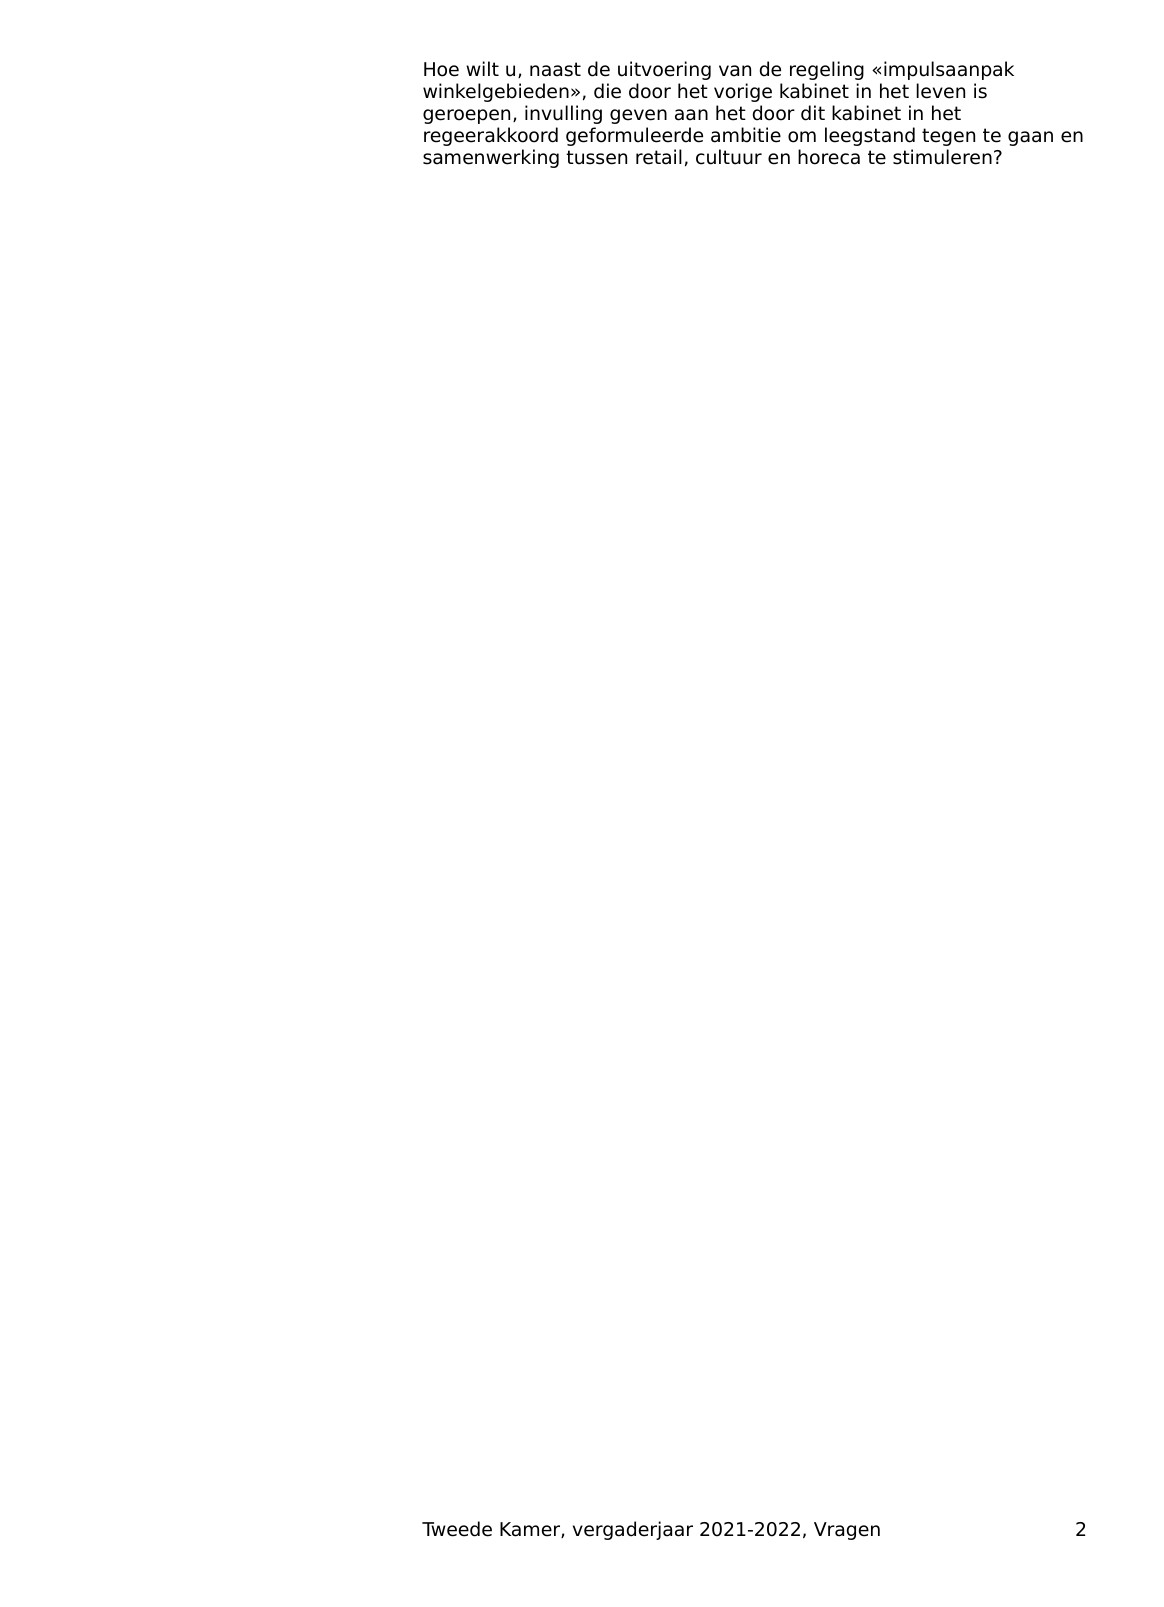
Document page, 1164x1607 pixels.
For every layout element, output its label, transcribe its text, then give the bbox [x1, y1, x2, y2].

text Hoe wilt u, naast de uitvoering van de regeling «impulsaanpak winkelgebieden», die door het vorige kabinet in het leven is geroepen, invulling geven aan het door dit kabinet in het regeerakkoord geformuleerde ambitie om leegstand tegen te gaan en samenwerking tussen retail, cultuur en horeca te stimuleren? [422, 59, 1087, 169]
